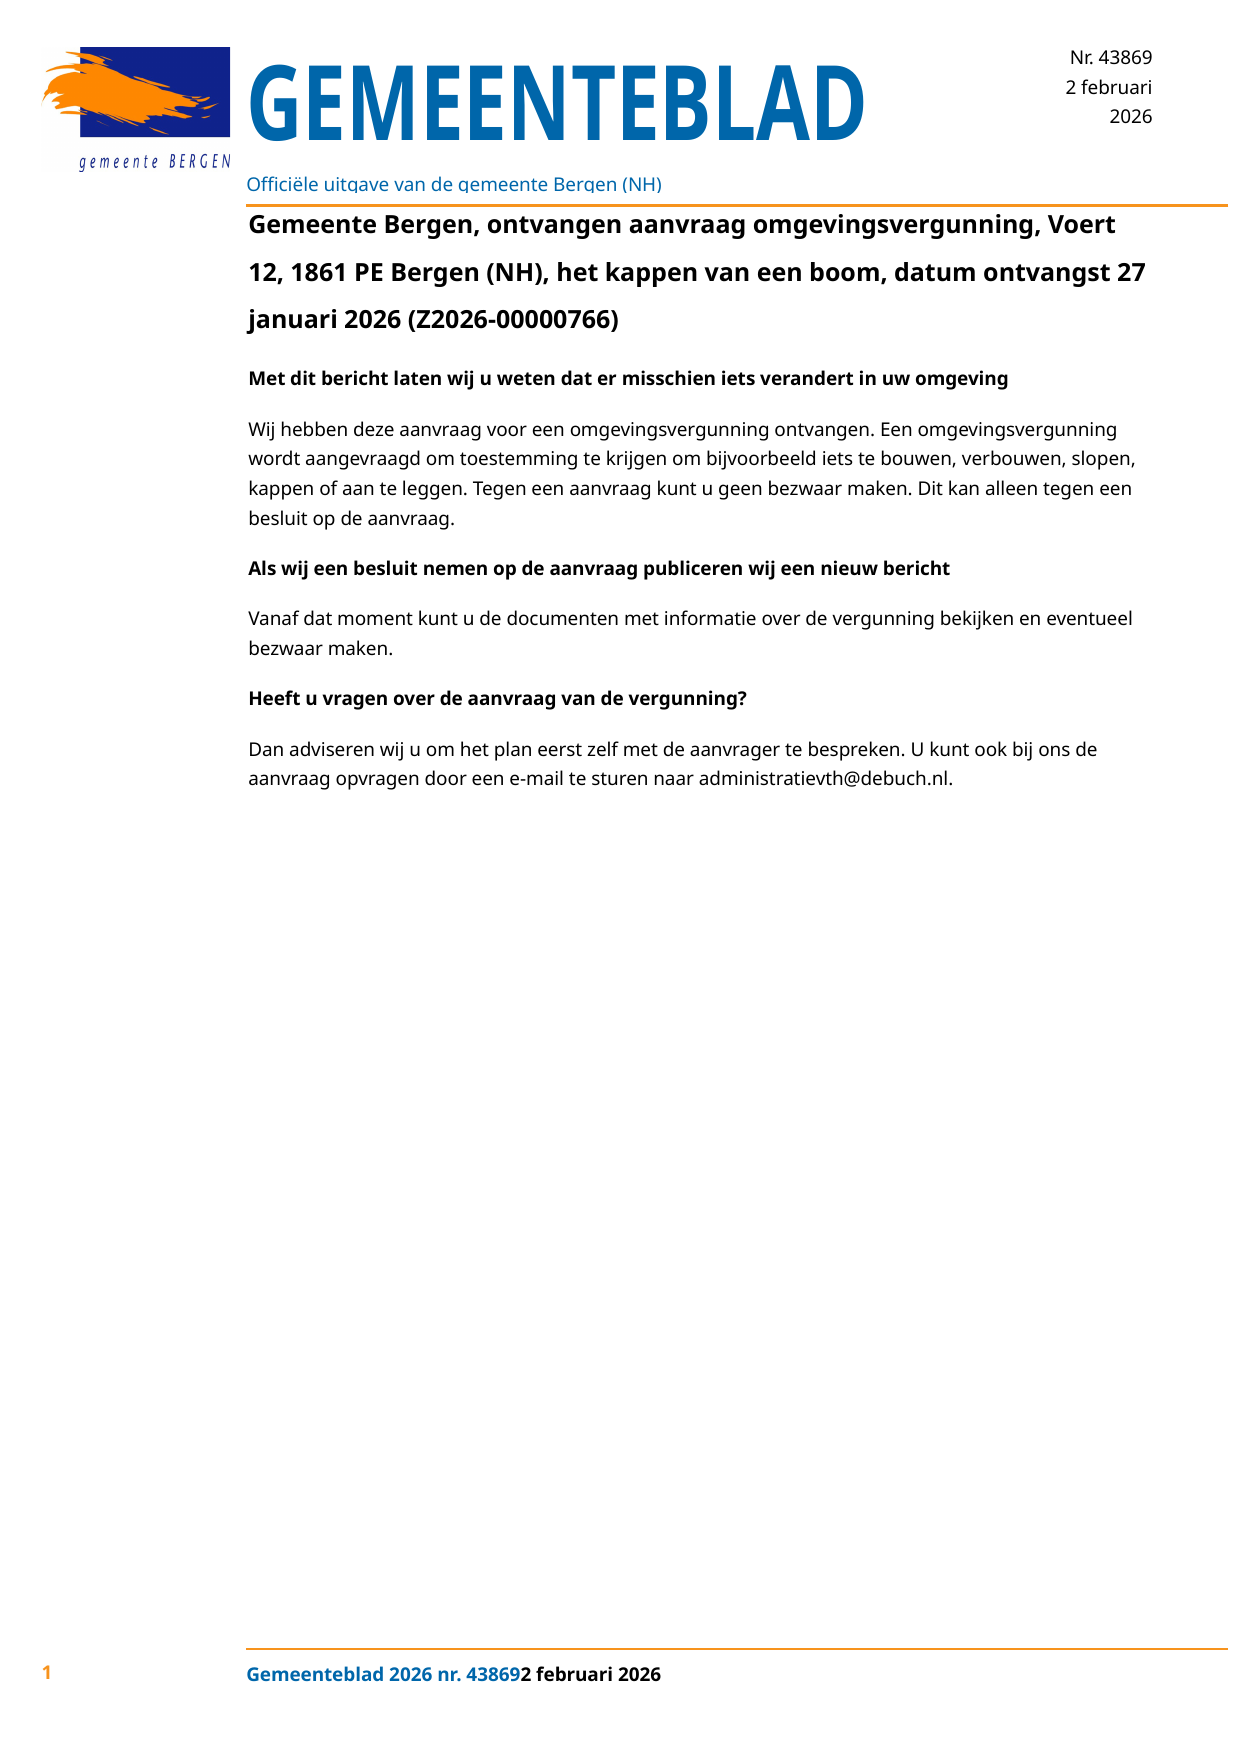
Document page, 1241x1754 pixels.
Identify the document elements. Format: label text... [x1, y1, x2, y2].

text Met dit bericht laten wij u weten dat er misschien iets verandert in uw omgeving [248, 366, 1152, 391]
text Wij hebben deze aanvraag voor een omgevingsvergunning ontvangen. Een omgevingsvergunning wordt aangevraagd om toestemming te krijgen om bijvoorbeeld iets te bouwen, verbouwen, slopen, kappen of aan te leggen. Tegen een aanvraag kunt u geen bezwaar maken. Dit kan alleen tegen een besluit op de aanvraag. [248, 416, 1152, 530]
text Dan adviseren wij u om het plan eerst zelf met de aanvrager te bespreken. U kunt ook bij ons de aanvraag opvragen door een e-mail te sturen naar administratievth@debuch.nl. [248, 736, 1152, 791]
text Heeft u vragen over de aanvraag van de vergunning? [248, 686, 1152, 711]
text Vanaf dat moment kunt u de documenten met informatie over de vergunning bekijken en eventueel bezwaar maken. [248, 606, 1152, 661]
text Als wij een besluit nemen op de aanvraag publiceren wij een nieuw bericht [248, 555, 1152, 581]
picture [41, 47, 231, 172]
text Gemeente Bergen, ontvangen aanvraag omgevingsvergunning, Voert 12, 1861 PE Bergen (NH), het kappen van een boom, datum ontvangst 27 januari 2026 (Z2026-00000766) [248, 207, 1152, 336]
